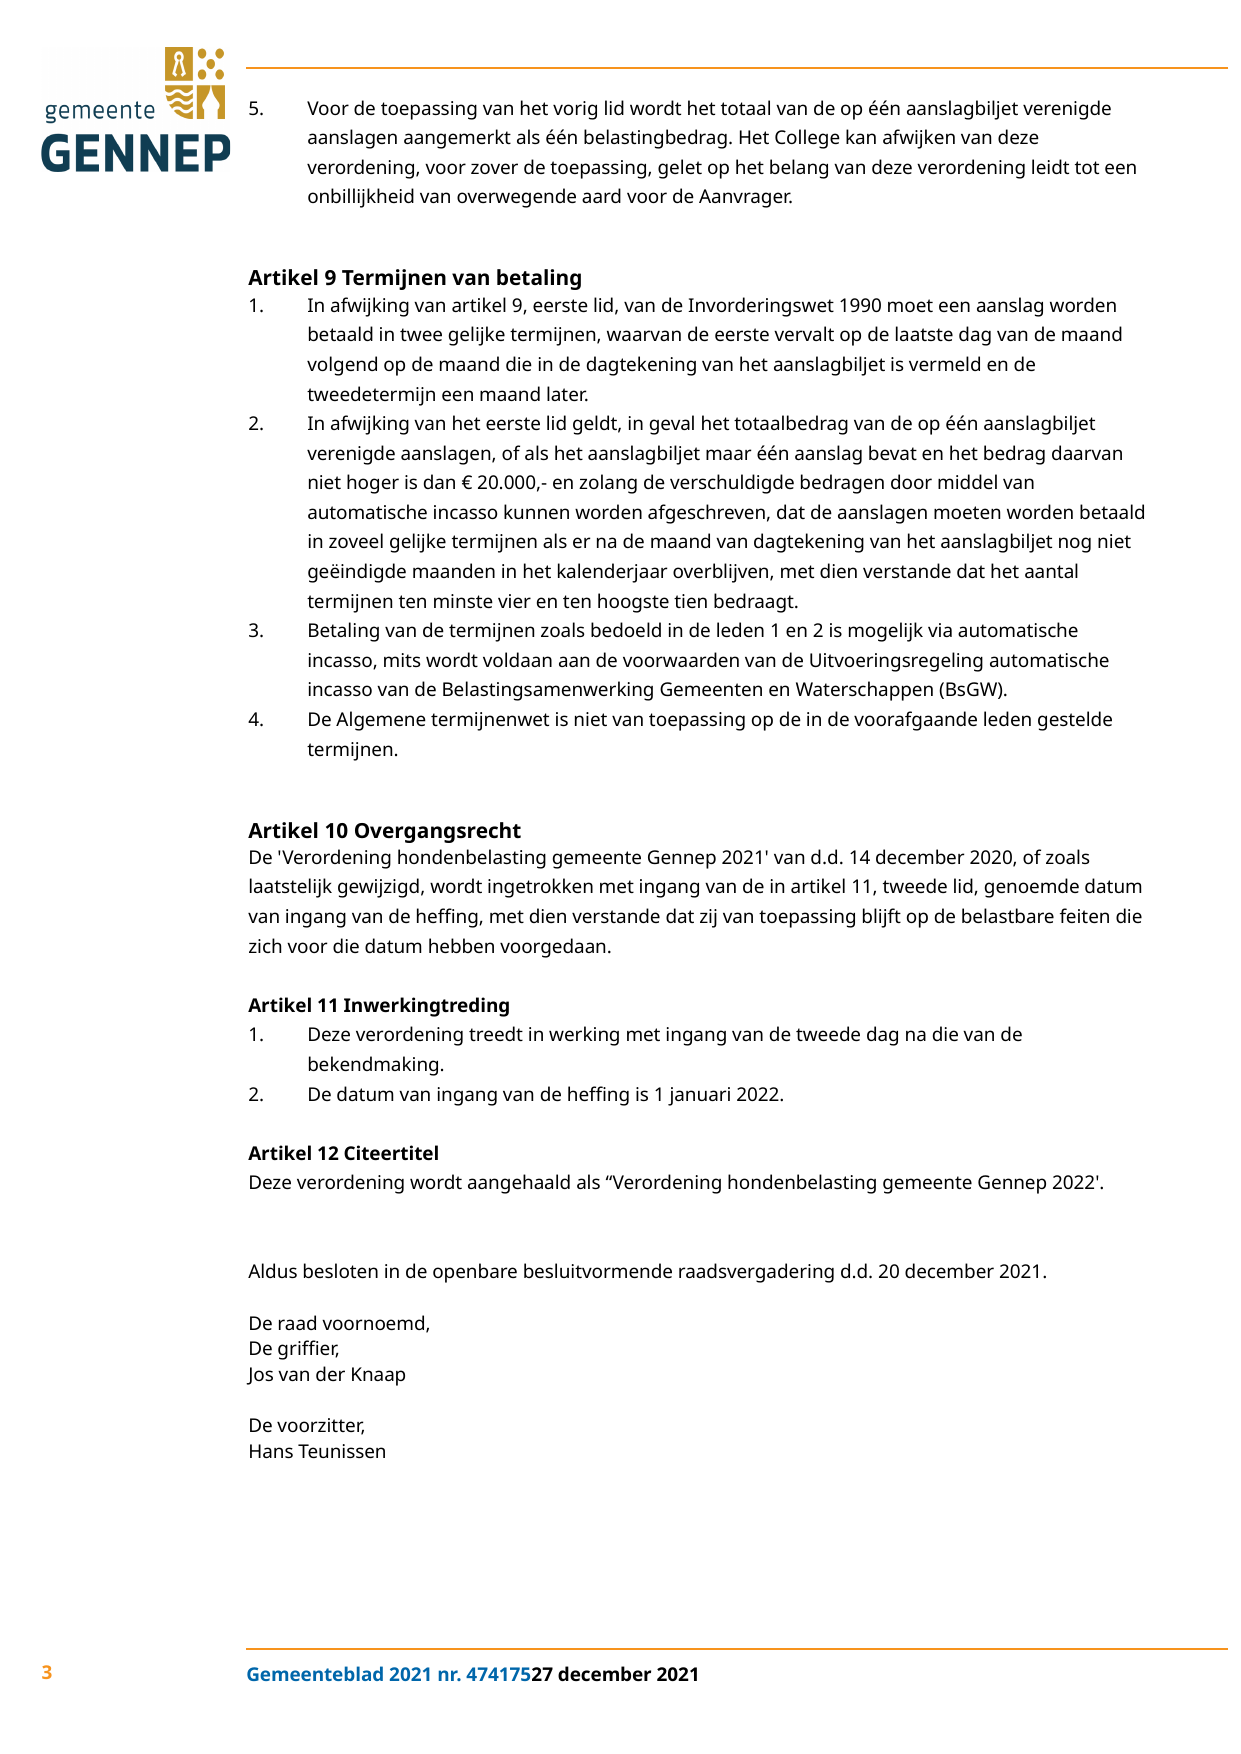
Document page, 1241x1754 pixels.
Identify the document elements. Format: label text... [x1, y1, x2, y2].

text Jos van der Knaap [248, 1361, 1152, 1387]
list In afwijking van het eerste lid geldt, in geval het totaalbedrag van de op één aanslagbiljet verenigde aanslagen, of als het aanslagbiljet maar één aanslag bevat en het bedrag daarvan niet hoger is dan € 20.000,- en zolang de verschuldigde bedragen door middel van automatische incasso kunnen worden afgeschreven, dat de aanslagen moeten worden betaald in zoveel gelijke termijnen als er na de maand van dagtekening van het aanslagbiljet nog niet geëindigde maanden in het kalenderjaar overblijven, met dien verstande dat het aantal termijnen ten minste vier en ten hoogste tien bedraagt. [248, 410, 1152, 613]
text Deze verordening wordt aangehaald als “Verordening hondenbelasting gemeente Gennep 2022'. [248, 1169, 1152, 1195]
text Artikel 9 Termijnen van betaling [248, 263, 1152, 292]
text Artikel 12 Citeertitel [248, 1140, 1152, 1166]
text De 'Verordening hondenbelasting gemeente Gennep 2021' van d.d. 14 december 2020, of zoals laatstelijk gewijzigd, wordt ingetrokken met ingang van de in artikel 11, tweede lid, genoemde datum van ingang van de heffing, met dien verstande dat zij van toepassing blijft op de belastbare feiten die zich voor die datum hebben voorgedaan. [248, 844, 1152, 959]
list Betaling van de termijnen zoals bedoeld in de leden 1 en 2 is mogelijk via automatische incasso, mits wordt voldaan aan de voorwaarden van de Uitvoeringsregeling automatische incasso van de Belastingsamenwerking Gemeenten en Waterschappen (BsGW). [248, 617, 1152, 702]
text Hans Teunissen [248, 1438, 1152, 1464]
list Deze verordening treedt in werking met ingang van de tweede dag na die van de bekendmaking. [248, 1022, 1152, 1077]
list Voor de toepassing van het vorig lid wordt het totaal van de op één aanslagbiljet verenigde aanslagen aangemerkt als één belastingbedrag. Het College kan afwijken van deze verordening, voor zover de toepassing, gelet op het belang van deze verordening leidt tot een onbillijkheid van overwegende aard voor de Aanvrager. [248, 95, 1152, 209]
text Artikel 11 Inwerkingtreding [248, 992, 1152, 1018]
list De datum van ingang van de heffing is 1 januari 2022. [248, 1081, 1152, 1107]
text Aldus besloten in de openbare besluitvormende raadsvergadering d.d. 20 december 2021. [248, 1258, 1152, 1284]
text De raad voornoemd, [248, 1310, 1152, 1336]
list De Algemene termijnenwet is niet van toepassing op de in de voorafgaande leden gestelde termijnen. [248, 706, 1152, 761]
text De voorzitter, [248, 1413, 1152, 1438]
text Artikel 10 Overgangsrecht [248, 816, 1152, 844]
text De griffier, [248, 1336, 1152, 1361]
picture [41, 47, 231, 172]
list In afwijking van artikel 9, eerste lid, van de Invorderingswet 1990 moet een aanslag worden betaald in twee gelijke termijnen, waarvan de eerste vervalt op de laatste dag van de maand volgend op de maand die in de dagtekening van het aanslagbiljet is vermeld en de tweedetermijn een maand later. [248, 292, 1152, 406]
